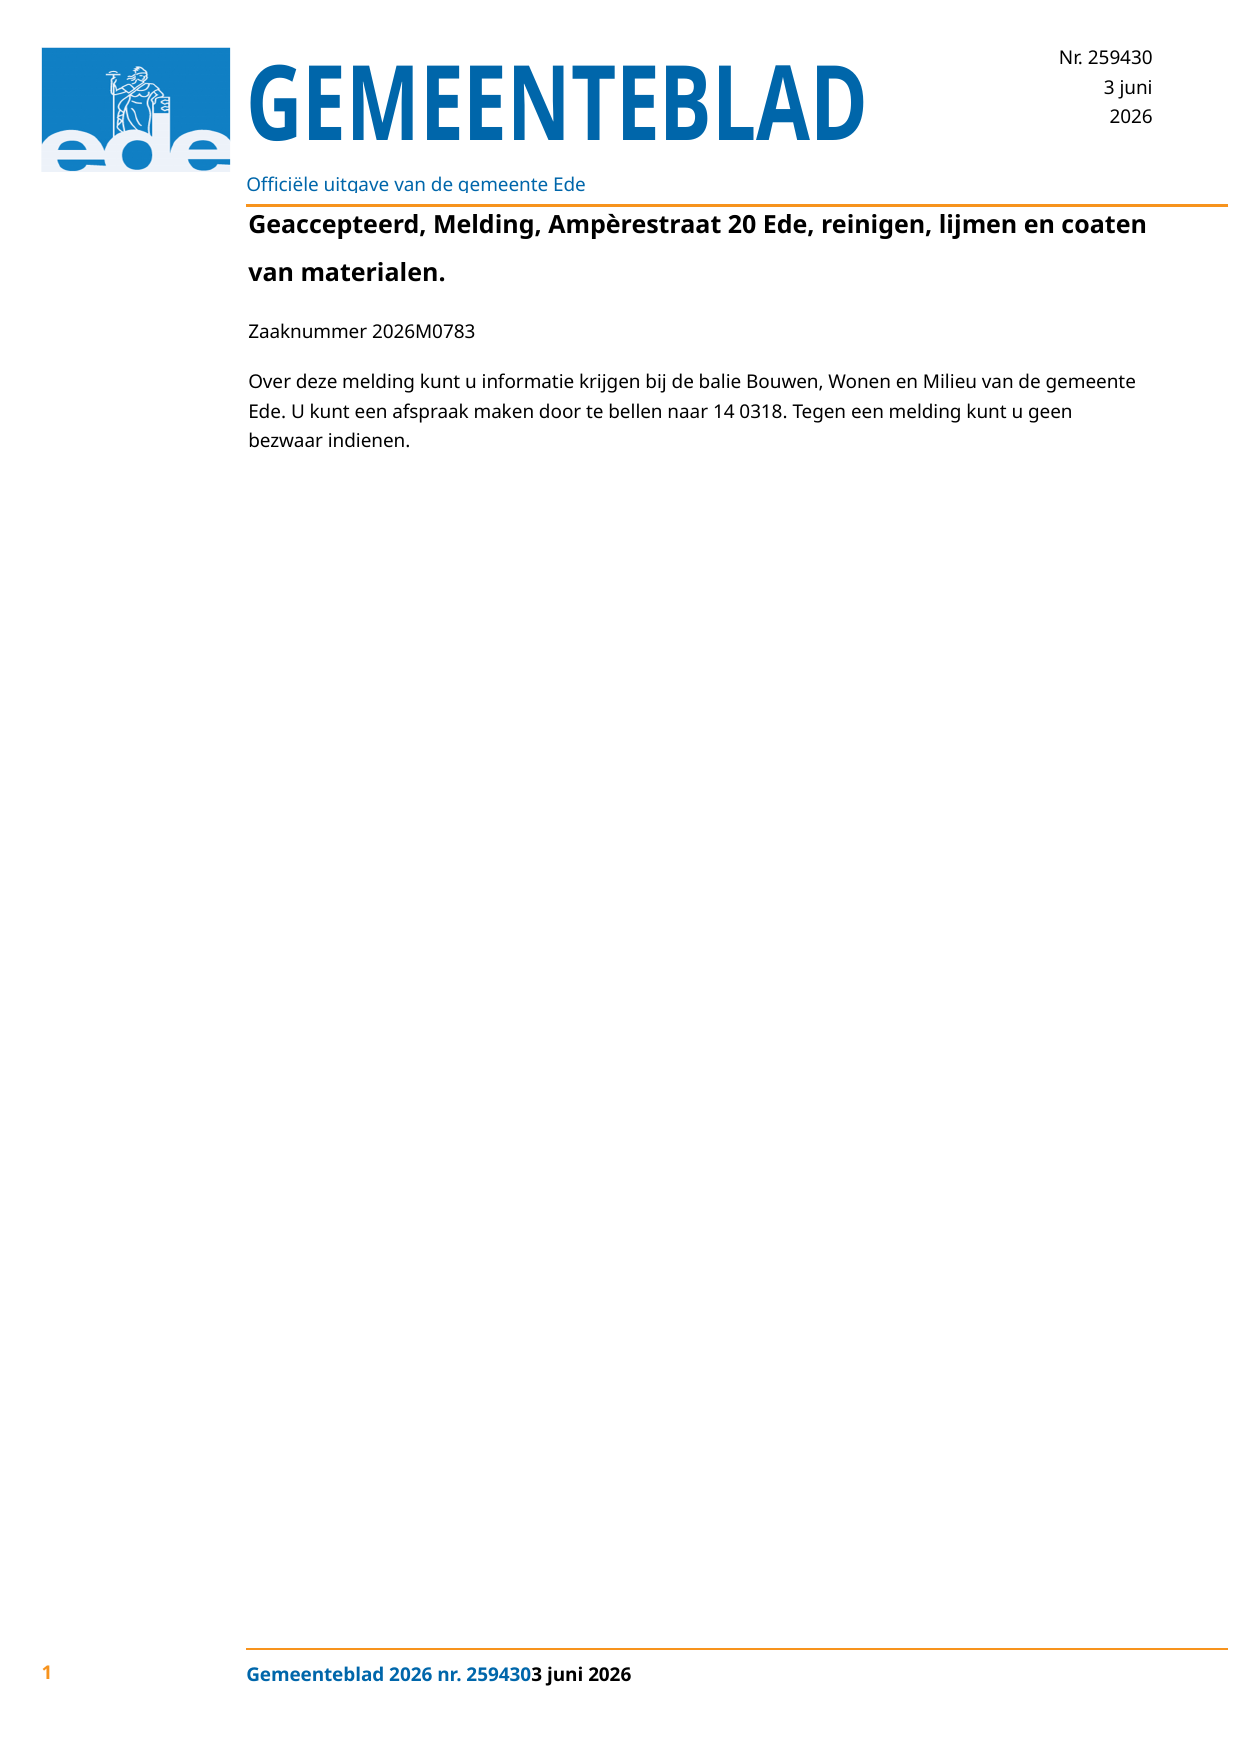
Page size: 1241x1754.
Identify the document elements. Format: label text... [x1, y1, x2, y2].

text Zaaknummer 2026M0783 [248, 318, 1152, 344]
picture [41, 47, 231, 172]
text Over deze melding kunt u informatie krijgen bij de balie Bouwen, Wonen en Milieu van de gemeente Ede. U kunt een afspraak maken door te bellen naar 14 0318. Tegen een melding kunt u geen bezwaar indienen. [248, 368, 1152, 453]
text Geaccepteerd, Melding, Ampèrestraat 20 Ede, reinigen, lijmen en coaten van materialen. [248, 207, 1152, 288]
